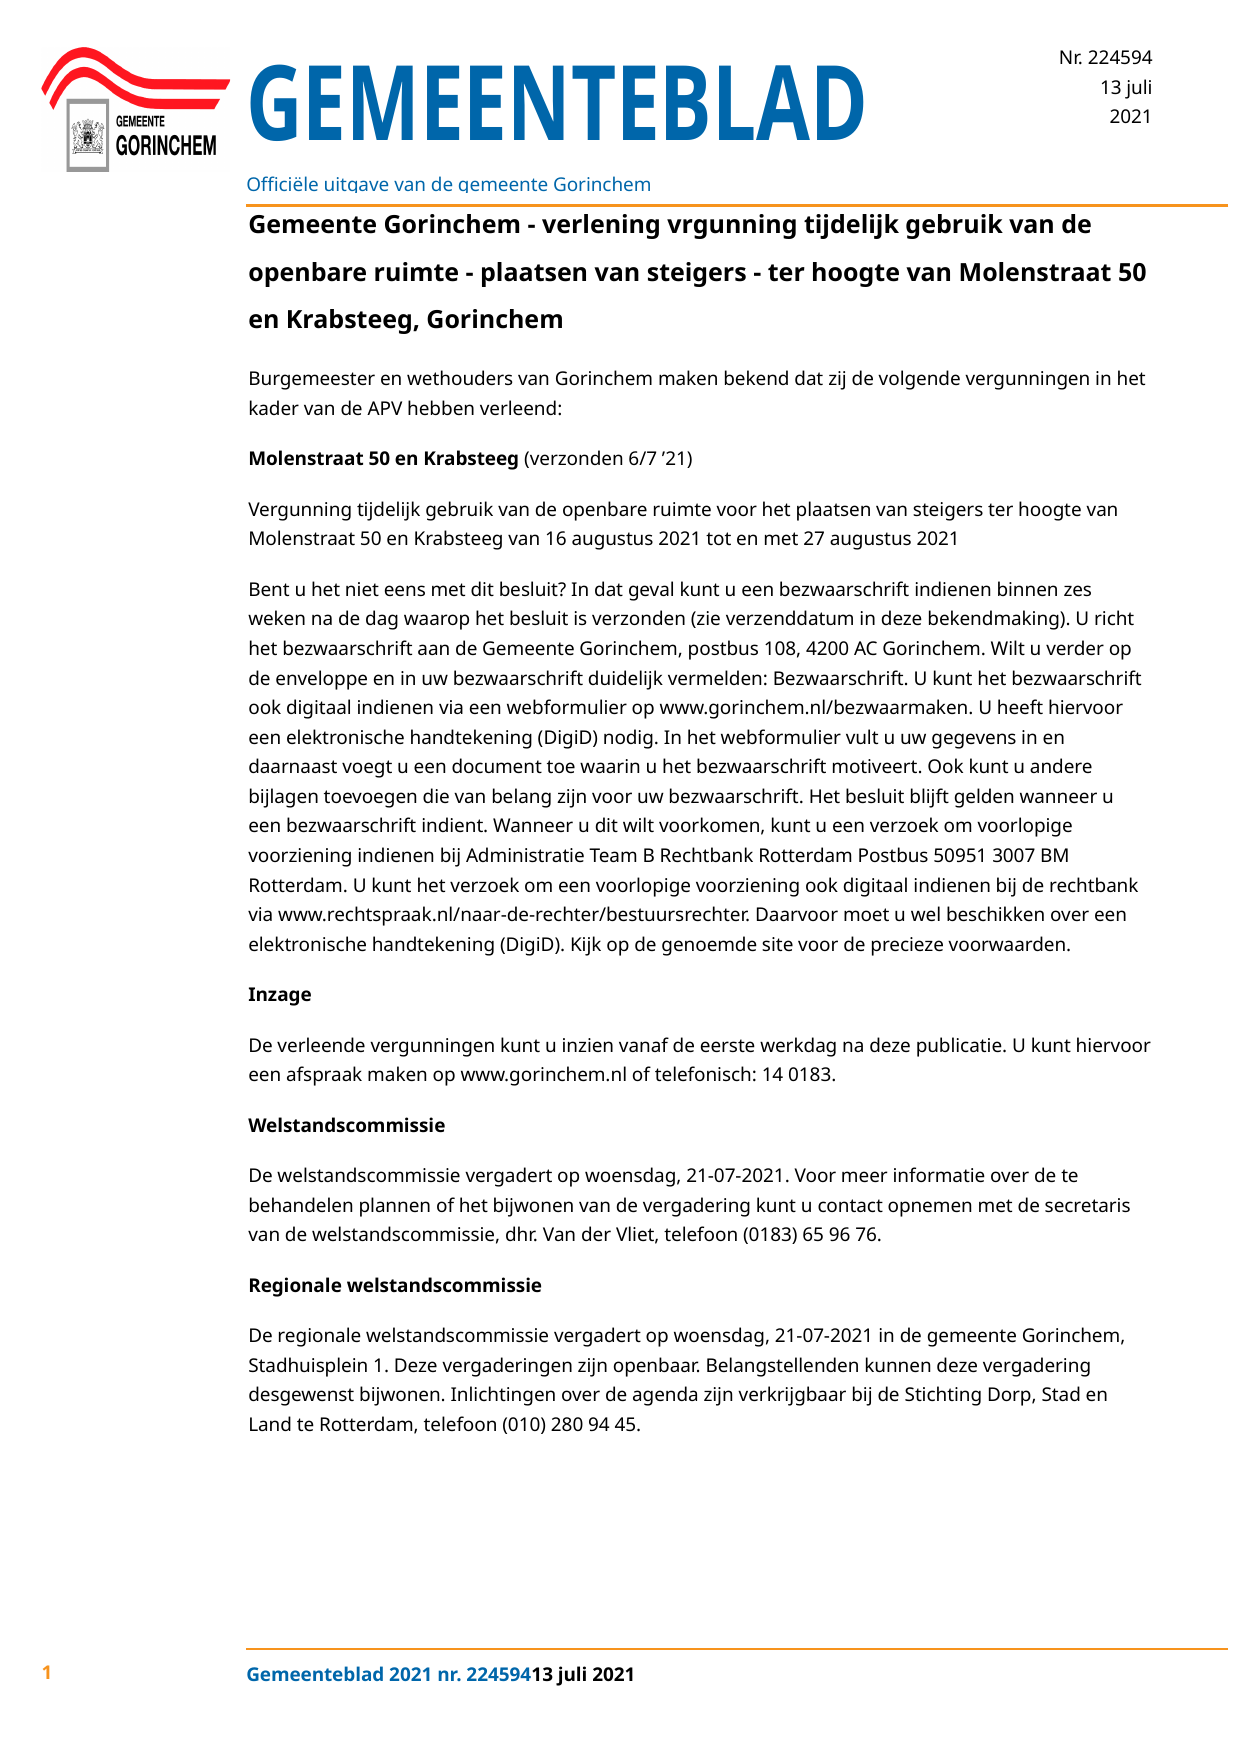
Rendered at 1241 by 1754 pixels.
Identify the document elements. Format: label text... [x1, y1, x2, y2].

text De regionale welstandscommissie vergadert op woensdag, 21-07-2021 in de gemeente Gorinchem, Stadhuisplein 1. Deze vergaderingen zijn openbaar. Belangstellenden kunnen deze vergadering desgewenst bijwonen. Inlichtingen over de agenda zijn verkrijgbaar bij de Stichting Dorp, Stad en Land te Rotterdam, telefoon (010) 280 94 45. [248, 1322, 1152, 1437]
text Molenstraat 50 en Krabsteeg (verzonden 6/7 ’21) [248, 446, 1152, 471]
text Vergunning tijdelijk gebruik van de openbare ruimte voor het plaatsen van steigers ter hoogte van Molenstraat 50 en Krabsteeg van 16 augustus 2021 tot en met 27 augustus 2021 [248, 496, 1152, 551]
text Burgemeester en wethouders van Gorinchem maken bekend dat zij de volgende vergunningen in het kader van de APV hebben verleend: [248, 366, 1152, 421]
text Welstandscommissie [248, 1112, 1152, 1137]
text Inzage [248, 981, 1152, 1007]
text Gemeente Gorinchem - verlening vrgunning tijdelijk gebruik van de openbare ruimte - plaatsen van steigers - ter hoogte van Molenstraat 50 en Krabsteeg, Gorinchem [248, 207, 1152, 336]
text Regionale welstandscommissie [248, 1272, 1152, 1297]
text Bent u het niet eens met dit besluit? In dat geval kunt u een bezwaarschrift indienen binnen zes weken na de dag waarop het besluit is verzonden (zie verzenddatum in deze bekendmaking). U richt het bezwaarschrift aan de Gemeente Gorinchem, postbus 108, 4200 AC Gorinchem. Wilt u verder op de enveloppe en in uw bezwaarschrift duidelijk vermelden: Bezwaarschrift. U kunt het bezwaarschrift ook digitaal indienen via een webformulier op www.gorinchem.nl/bezwaarmaken. U heeft hiervoor een elektronische handtekening (DigiD) nodig. In het webformulier vult u uw gegevens in en daarnaast voegt u een document toe waarin u het bezwaarschrift motiveert. Ook kunt u andere bijlagen toevoegen die van belang zijn voor uw bezwaarschrift. Het besluit blijft gelden wanneer u een bezwaarschrift indient. Wanneer u dit wilt voorkomen, kunt u een verzoek om voorlopige voorziening indienen bij Administratie Team B Rechtbank Rotterdam Postbus 50951 3007 BM Rotterdam. U kunt het verzoek om een voorlopige voorziening ook digitaal indienen bij de rechtbank via www.rechtspraak.nl/naar-de-rechter/bestuursrechter. Daarvoor moet u wel beschikken over een elektronische handtekening (DigiD). Kijk op de genoemde site voor de precieze voorwaarden. [248, 576, 1152, 957]
text De welstandscommissie vergadert op woensdag, 21-07-2021. Voor meer informatie over de te behandelen plannen of het bijwonen van de vergadering kunt u contact opnemen met de secretaris van de welstandscommissie, dhr. Van der Vliet, telefoon (0183) 65 96 76. [248, 1162, 1152, 1247]
picture [41, 47, 231, 172]
text De verleende vergunningen kunt u inzien vanaf de eerste werkdag na deze publicatie. U kunt hiervoor een afspraak maken op www.gorinchem.nl of telefonisch: 14 0183. [248, 1032, 1152, 1087]
